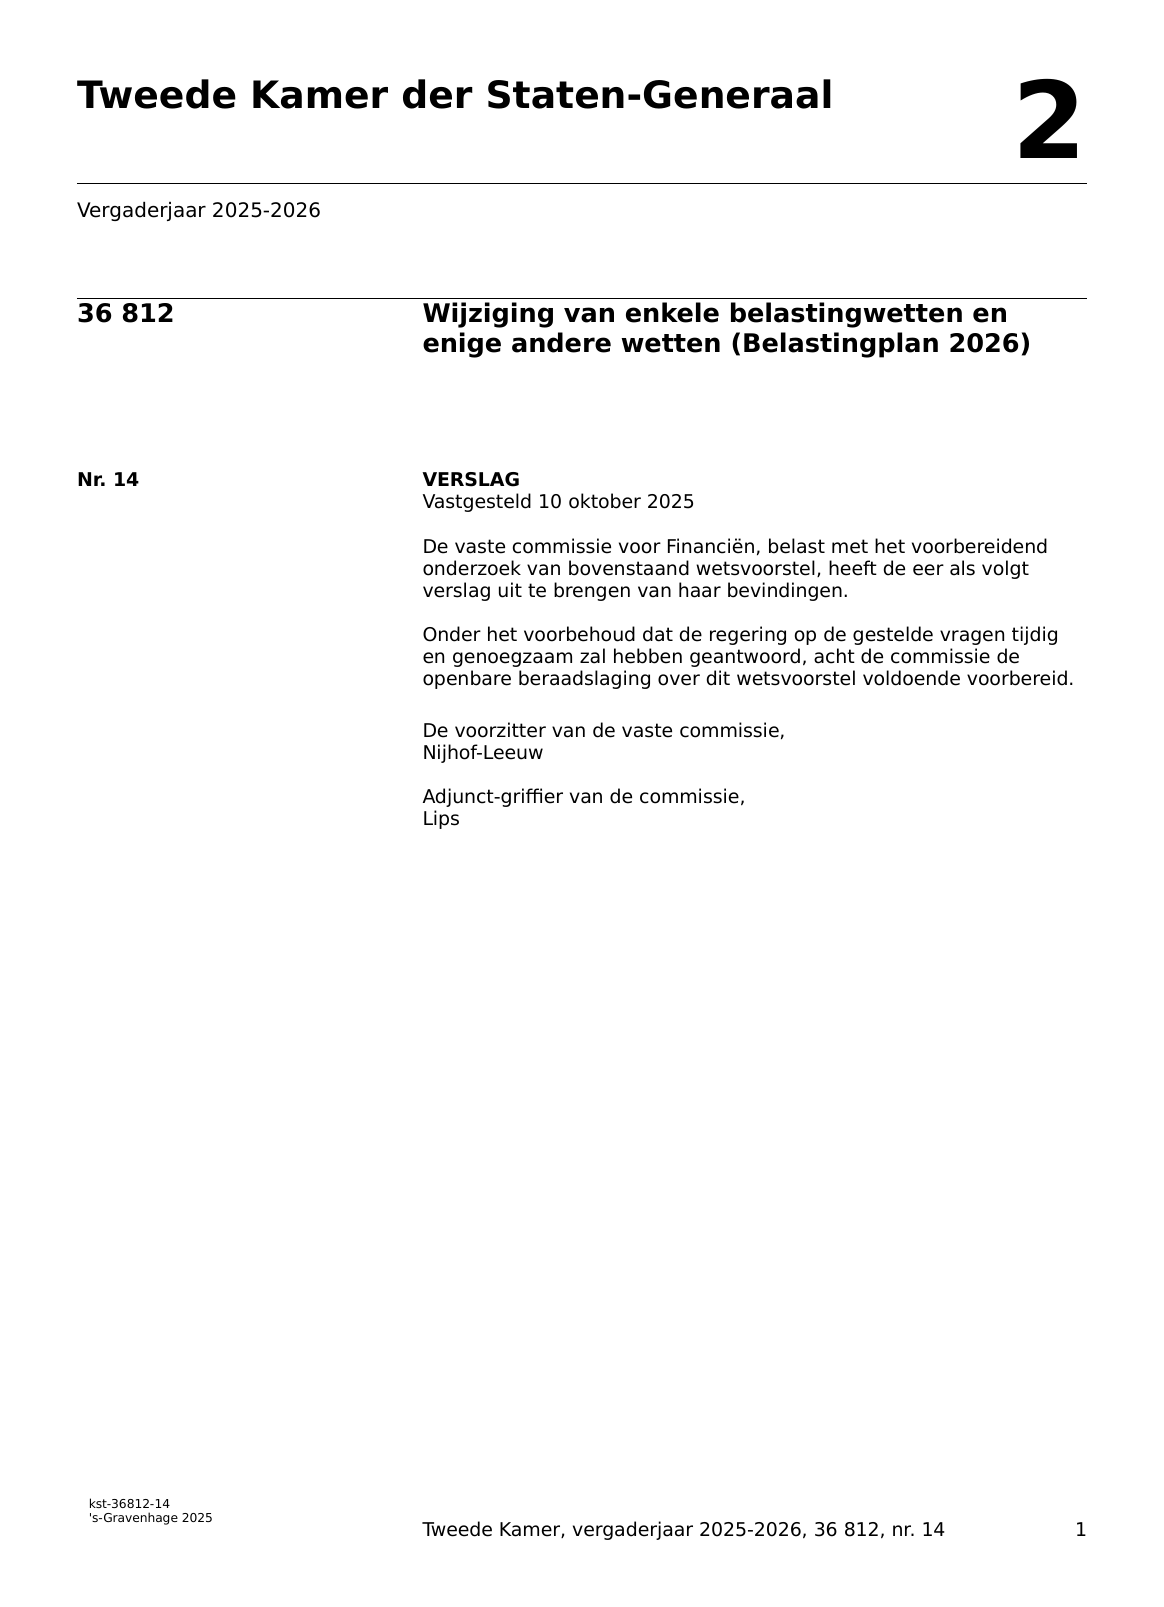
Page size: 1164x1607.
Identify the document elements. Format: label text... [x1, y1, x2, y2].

text De vaste commissie voor Financiën, belast met het voorbereidend onderzoek van bovenstaand wetsvoorstel, heeft de eer als volgt verslag uit te brengen van haar bevindingen. [422, 536, 1087, 601]
subtitle 36 812 Wijziging van enkele belastingwetten en enige andere wetten (Belastingplan 2026) [77, 299, 1087, 358]
table_cell Vergaderjaar 2025-2026 [77, 184, 1087, 298]
text 's-Gravenhage 2025 [88, 1511, 323, 1525]
text Onder het voorbehoud dat de regering op de gestelde vragen tijdig en genoegzaam zal hebben geantwoord, acht de commissie de openbare beraadslaging over dit wetsvoorstel voldoende voorbereid. [422, 624, 1087, 689]
table_header 2 [886, 59, 1087, 183]
subtitle Nr. 14 VERSLAG [77, 469, 1087, 491]
table_header Tweede Kamer der Staten-Generaal [77, 59, 886, 183]
text De voorzitter van de vaste commissie, Nijhof-Leeuw [422, 719, 1087, 763]
text Adjunct-griffier van de commissie, Lips [422, 786, 1087, 830]
text kst-36812-14 [88, 1497, 323, 1511]
text Vastgesteld 10 oktober 2025 [422, 491, 1087, 513]
